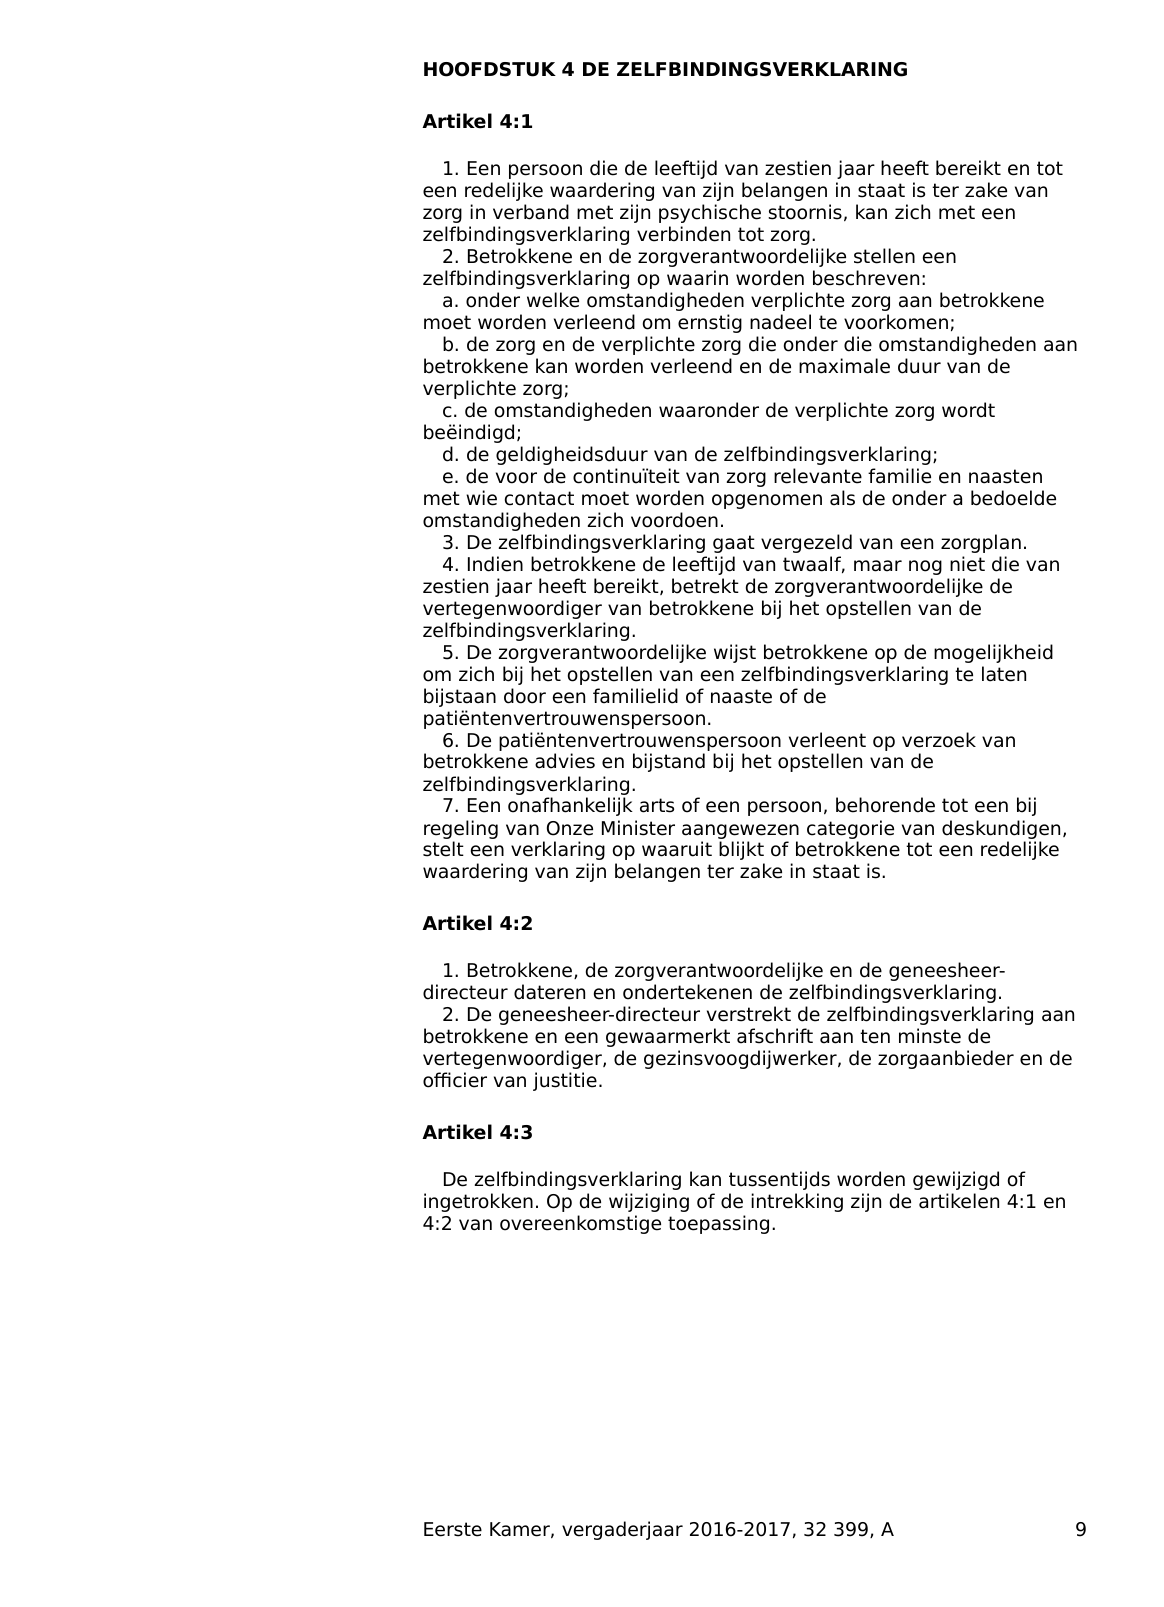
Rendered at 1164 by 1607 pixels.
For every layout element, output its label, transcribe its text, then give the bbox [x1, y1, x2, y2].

text De zelfbindingsverklaring kan tussentijds worden gewijzigd of ingetrokken. Op de wijziging of de intrekking zijn de artikelen 4:1 en 4:2 van overeenkomstige toepassing. [422, 1169, 1087, 1235]
text 2. De geneesheer-directeur verstrekt de zelfbindingsverklaring aan betrokkene en een gewaarmerkt afschrift aan ten minste de vertegenwoordiger, de gezinsvoogdijwerker, de zorgaanbieder en de officier van justitie. [422, 1004, 1087, 1092]
text 7. Een onafhankelijk arts of een persoon, behorende tot een bij regeling van Onze Minister aangewezen categorie van deskundigen, stelt een verklaring op waaruit blijkt of betrokkene tot een redelijke waardering van zijn belangen ter zake in staat is. [422, 795, 1087, 883]
text c. de omstandigheden waaronder de verplichte zorg wordt beëindigd; [422, 400, 1087, 444]
subtitle Artikel 4:2 [422, 913, 1087, 935]
text 6. De patiëntenvertrouwenspersoon verleent op verzoek van betrokkene advies en bijstand bij het opstellen van de zelfbindingsverklaring. [422, 729, 1087, 795]
text 3. De zelfbindingsverklaring gaat vergezeld van een zorgplan. [422, 532, 1087, 554]
subtitle Artikel 4:3 [422, 1122, 1087, 1144]
text 5. De zorgverantwoordelijke wijst betrokkene op de mogelijkheid om zich bij het opstellen van een zelfbindingsverklaring te laten bijstaan door een familielid of naaste of de patiëntenvertrouwenspersoon. [422, 642, 1087, 729]
text d. de geldigheidsduur van de zelfbindingsverklaring; [422, 444, 1087, 466]
text b. de zorg en de verplichte zorg die onder die omstandigheden aan betrokkene kan worden verleend en de maximale duur van de verplichte zorg; [422, 334, 1087, 400]
text 4. Indien betrokkene de leeftijd van twaalf, maar nog niet die van zestien jaar heeft bereikt, betrekt de zorgverantwoordelijke de vertegenwoordiger van betrokkene bij het opstellen van de zelfbindingsverklaring. [422, 554, 1087, 642]
subtitle Artikel 4:1 [422, 111, 1087, 133]
text 2. Betrokkene en de zorgverantwoordelijke stellen een zelfbindingsverklaring op waarin worden beschreven: [422, 246, 1087, 290]
text 1. Een persoon die de leeftijd van zestien jaar heeft bereikt en tot een redelijke waardering van zijn belangen in staat is ter zake van zorg in verband met zijn psychische stoornis, kan zich met een zelfbindingsverklaring verbinden tot zorg. [422, 158, 1087, 246]
text e. de voor de continuïteit van zorg relevante familie en naasten met wie contact moet worden opgenomen als de onder a bedoelde omstandigheden zich voordoen. [422, 466, 1087, 532]
text 1. Betrokkene, de zorgverantwoordelijke en de geneesheer-directeur dateren en ondertekenen de zelfbindingsverklaring. [422, 960, 1087, 1004]
subtitle HOOFDSTUK 4 DE ZELFBINDINGSVERKLARING [422, 59, 1087, 81]
text a. onder welke omstandigheden verplichte zorg aan betrokkene moet worden verleend om ernstig nadeel te voorkomen; [422, 290, 1087, 334]
